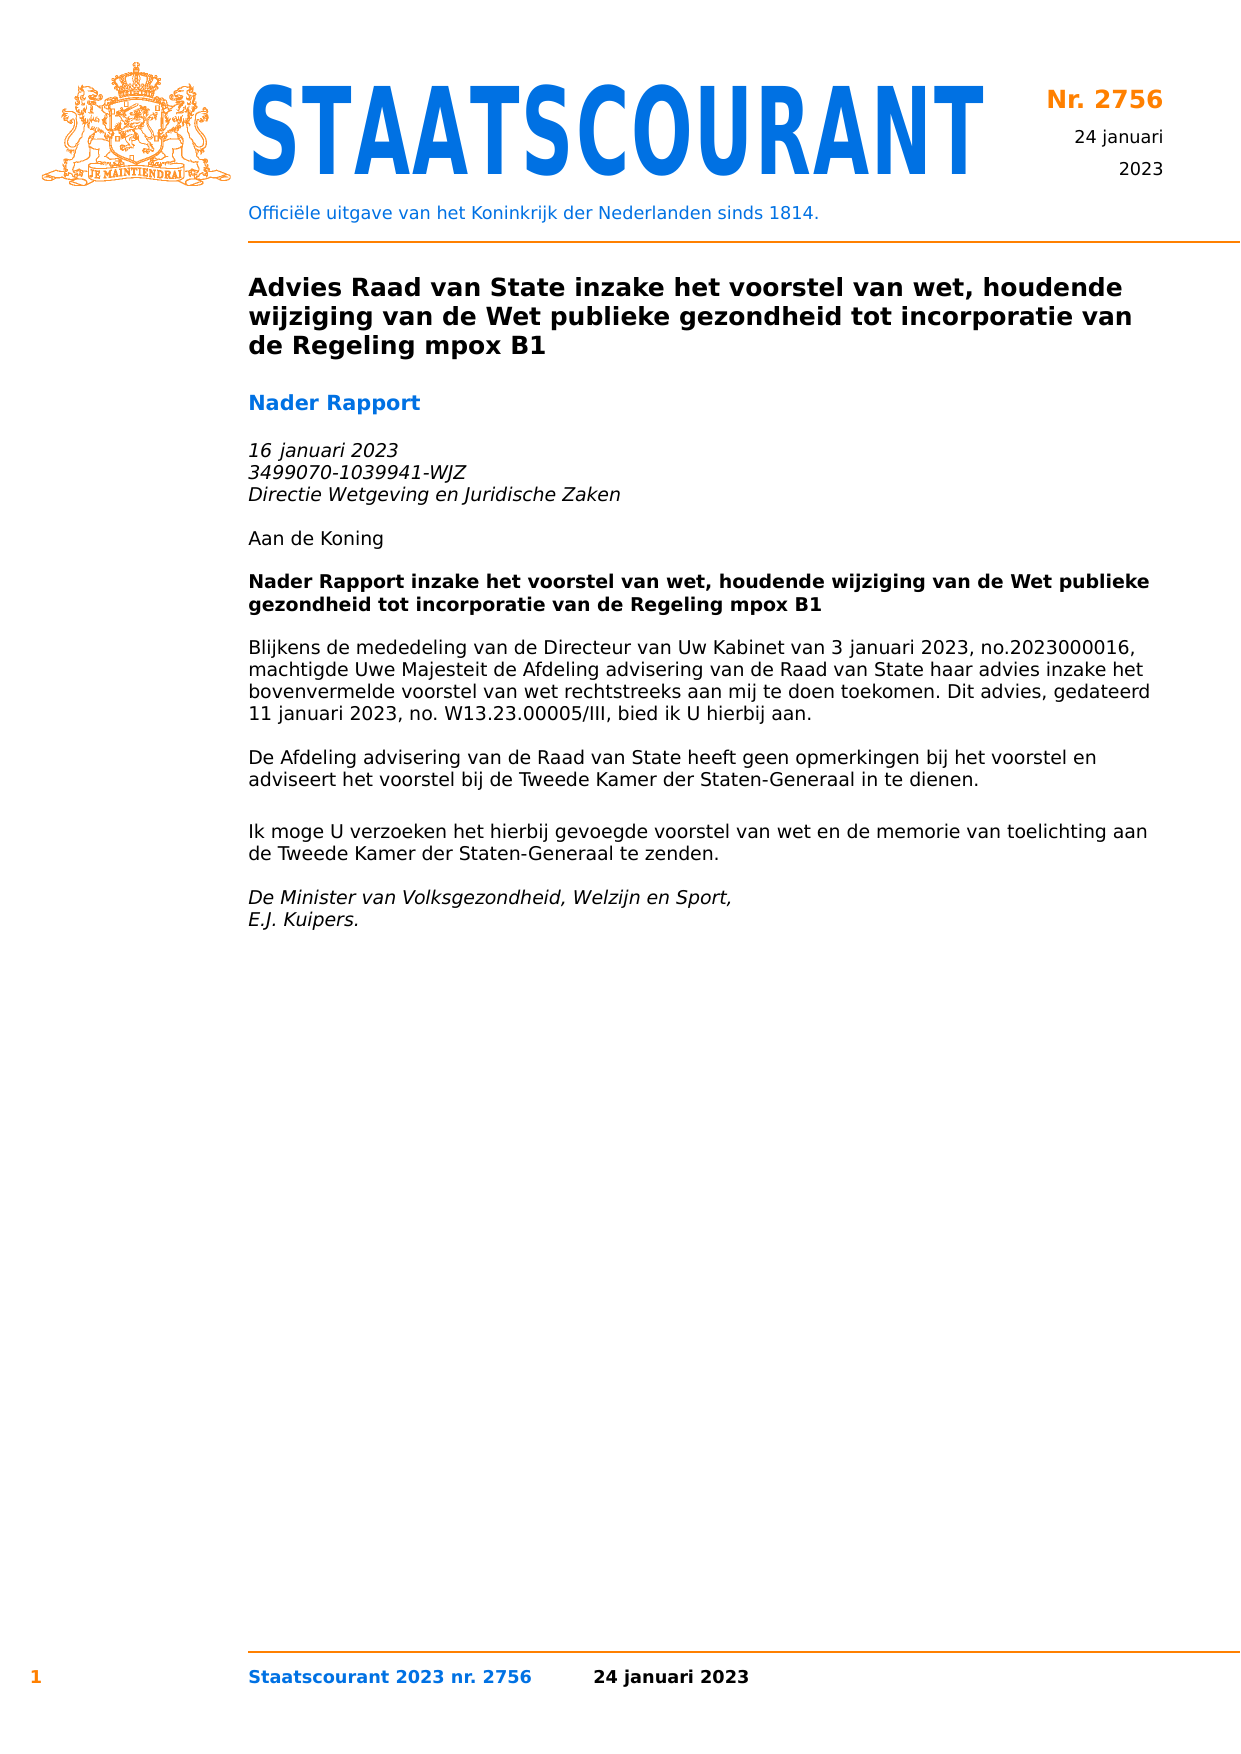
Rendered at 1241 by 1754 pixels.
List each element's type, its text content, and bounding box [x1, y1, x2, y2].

table_cell 24 januari [998, 121, 1240, 153]
text De Minister van Volksgezondheid, Welzijn en Sport, E.J. Kuipers. [248, 887, 1163, 931]
table_header STAATSCOURANT [248, 62, 998, 203]
text 3499070-1039941-WJZ [248, 462, 1163, 484]
table_cell 2023 [998, 153, 1240, 203]
table_header Nr. 2756 [998, 62, 1240, 121]
table_cell Officiële uitgave van het Koninkrijk der Nederlanden sinds 1814. [248, 203, 1240, 241]
text De Afdeling advisering van de Raad van State heeft geen opmerkingen bij het voorstel en adviseert het voorstel bij de Tweede Kamer der Staten-Generaal in te dienen. [248, 747, 1163, 791]
text 16 januari 2023 [248, 440, 1163, 462]
text Ik moge U verzoeken het hierbij gevoegde voorstel van wet en de memorie van toelichting aan de Tweede Kamer der Staten-Generaal te zenden. [248, 821, 1163, 865]
subtitle Advies Raad van State inzake het voorstel van wet, houdende wijziging van de Wet publieke gezondheid tot incorporatie van de Regeling mpox B1 [248, 273, 1163, 361]
text Nader Rapport inzake het voorstel van wet, houdende wijziging van de Wet publieke gezondheid tot incorporatie van de Regeling mpox B1 [248, 571, 1163, 615]
picture [41, 62, 231, 186]
subtitle Nader Rapport [248, 391, 1163, 415]
table_header [25, 62, 248, 241]
text Blijkens de mededeling van de Directeur van Uw Kabinet van 3 januari 2023, no.2023000016, machtigde Uwe Majesteit de Afdeling advisering van de Raad van State haar advies inzake het bovenvermelde voorstel van wet rechtstreeks aan mij te doen toekomen. Dit advies, gedateerd 11 januari 2023, no. W13.23.00005/III, bied ik U hierbij aan. [248, 637, 1163, 725]
text Directie Wetgeving en Juridische Zaken [248, 484, 1163, 506]
text Aan de Koning [248, 528, 1163, 549]
